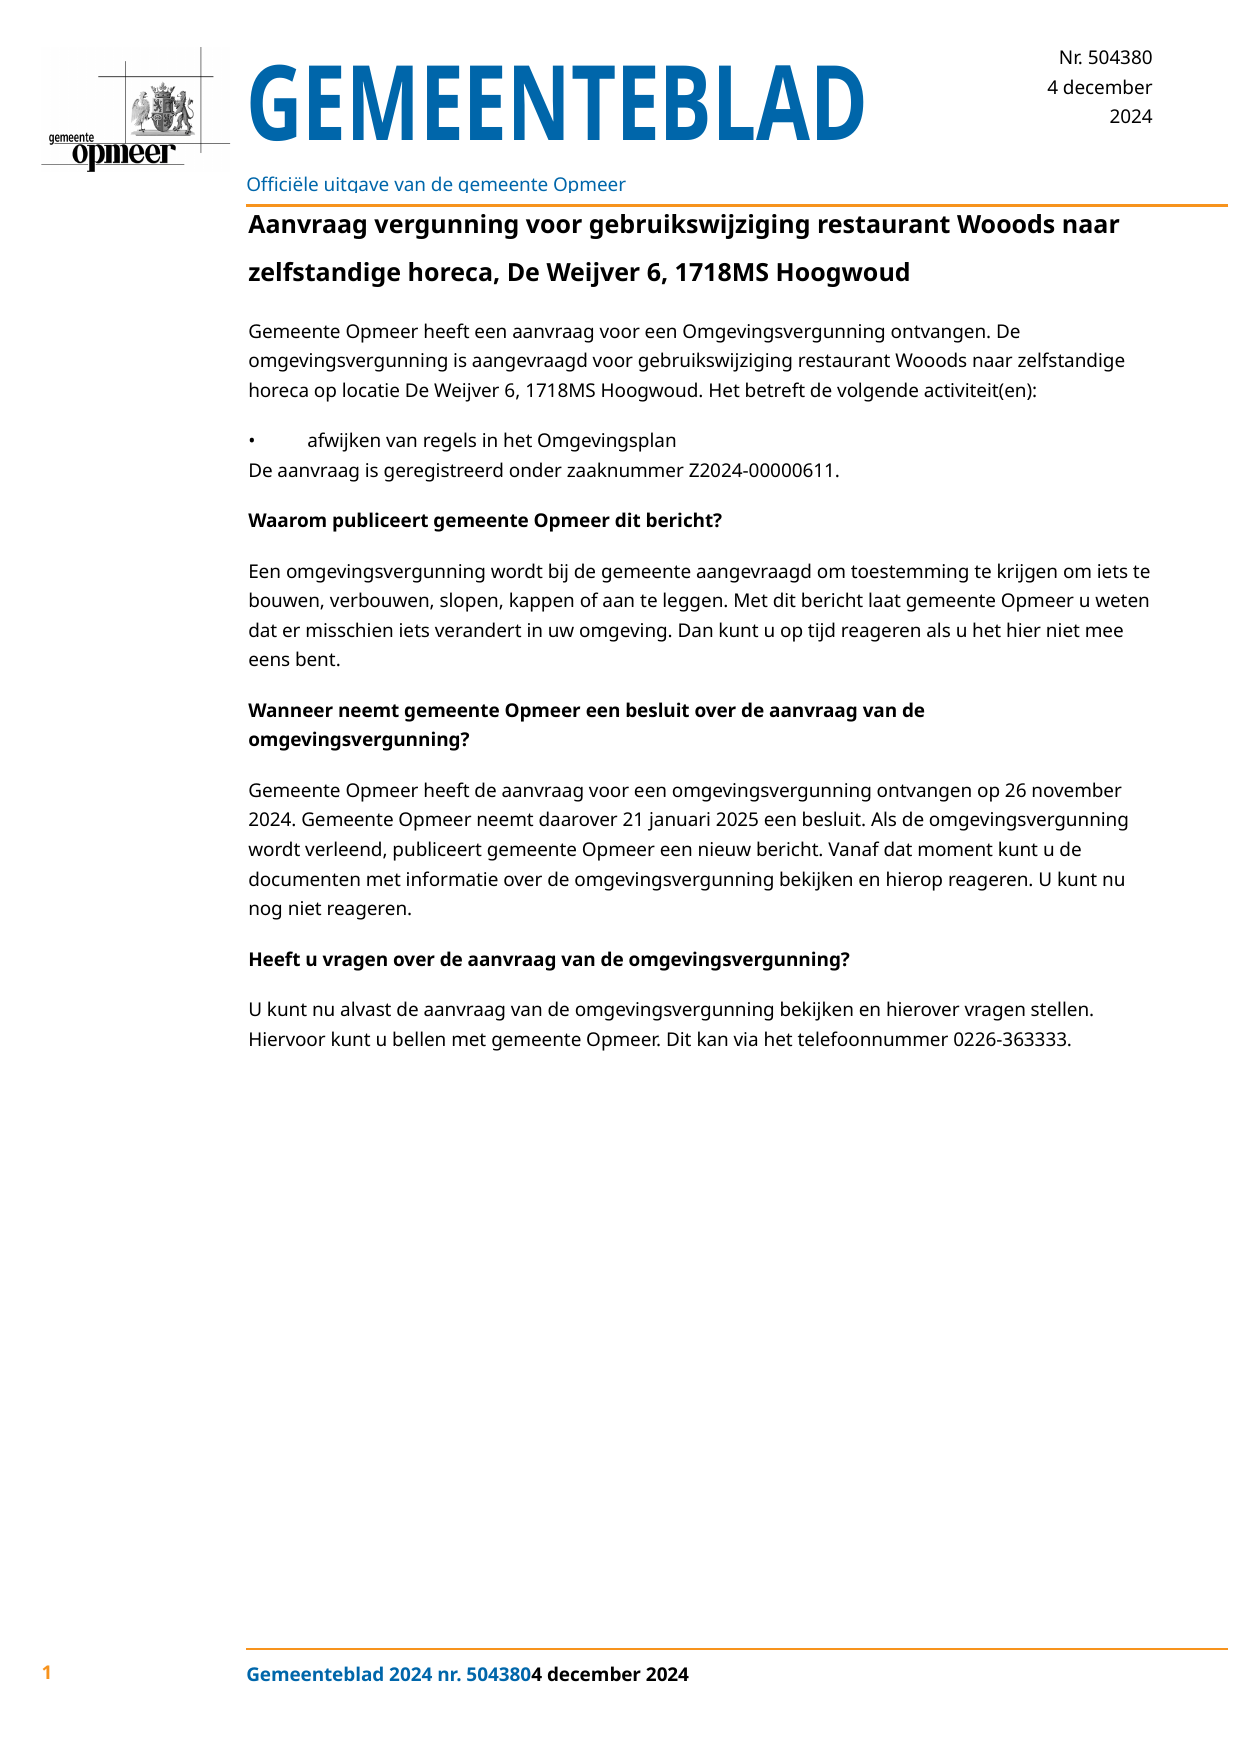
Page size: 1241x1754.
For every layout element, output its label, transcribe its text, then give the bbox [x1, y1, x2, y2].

list afwijken van regels in het Omgevingsplan [248, 427, 1152, 453]
text Gemeente Opmeer heeft de aanvraag voor een omgevingsvergunning ontvangen op 26 november 2024. Gemeente Opmeer neemt daarover 21 januari 2025 een besluit. Als de omgevingsvergunning wordt verleend, publiceert gemeente Opmeer een nieuw bericht. Vanaf dat moment kunt u de documenten met informatie over de omgevingsvergunning bekijken en hierop reageren. U kunt nu nog niet reageren. [248, 777, 1152, 921]
text Gemeente Opmeer heeft een aanvraag voor een Omgevingsvergunning ontvangen. De omgevingsvergunning is aangevraagd voor gebruikswijziging restaurant Wooods naar zelfstandige horeca op locatie De Weijver 6, 1718MS Hoogwoud. Het betreft de volgende activiteit(en): [248, 318, 1152, 403]
picture [41, 47, 231, 172]
text De aanvraag is geregistreerd onder zaaknummer Z2024-00000611. [248, 457, 1152, 483]
text Aanvraag vergunning voor gebruikswijziging restaurant Wooods naar zelfstandige horeca, De Weijver 6, 1718MS Hoogwoud [248, 207, 1152, 288]
text Wanneer neemt gemeente Opmeer een besluit over de aanvraag van de omgevingsvergunning? [248, 697, 1152, 752]
text Heeft u vragen over de aanvraag van de omgevingsvergunning? [248, 946, 1152, 972]
text U kunt nu alvast de aanvraag van de omgevingsvergunning bekijken en hierover vragen stellen. Hiervoor kunt u bellen met gemeente Opmeer. Dit kan via het telefoonnummer 0226-363333. [248, 996, 1152, 1052]
text Een omgevingsvergunning wordt bij de gemeente aangevraagd om toestemming te krijgen om iets te bouwen, verbouwen, slopen, kappen of aan te leggen. Met dit bericht laat gemeente Opmeer u weten dat er misschien iets verandert in uw omgeving. Dan kunt u op tijd reageren als u het hier niet mee eens bent. [248, 558, 1152, 672]
text Waarom publiceert gemeente Opmeer dit bericht? [248, 507, 1152, 533]
